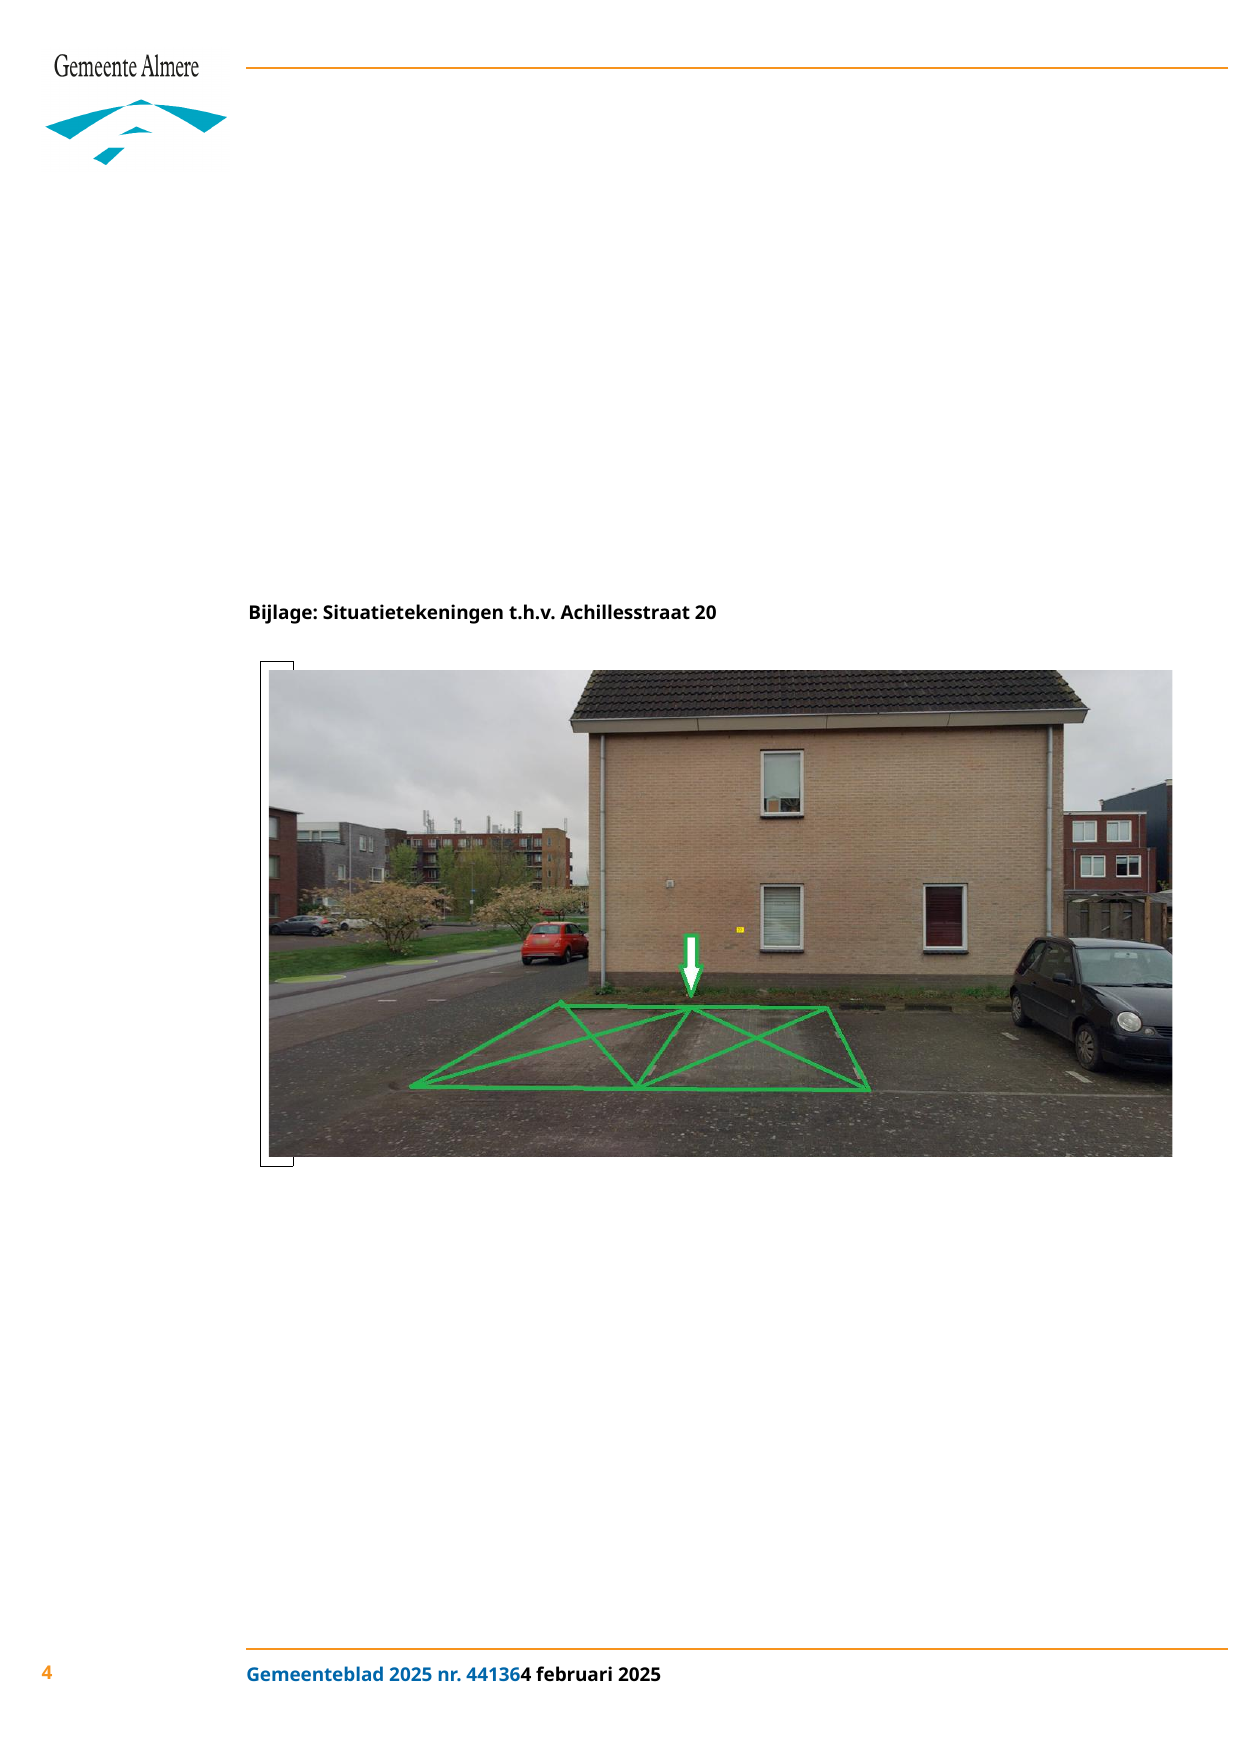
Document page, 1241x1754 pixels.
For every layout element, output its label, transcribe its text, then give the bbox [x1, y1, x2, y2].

picture [41, 47, 231, 172]
text Bijlage: Situatietekeningen t.h.v. Achillesstraat 20 [248, 599, 1152, 625]
picture [268, 670, 1173, 1157]
